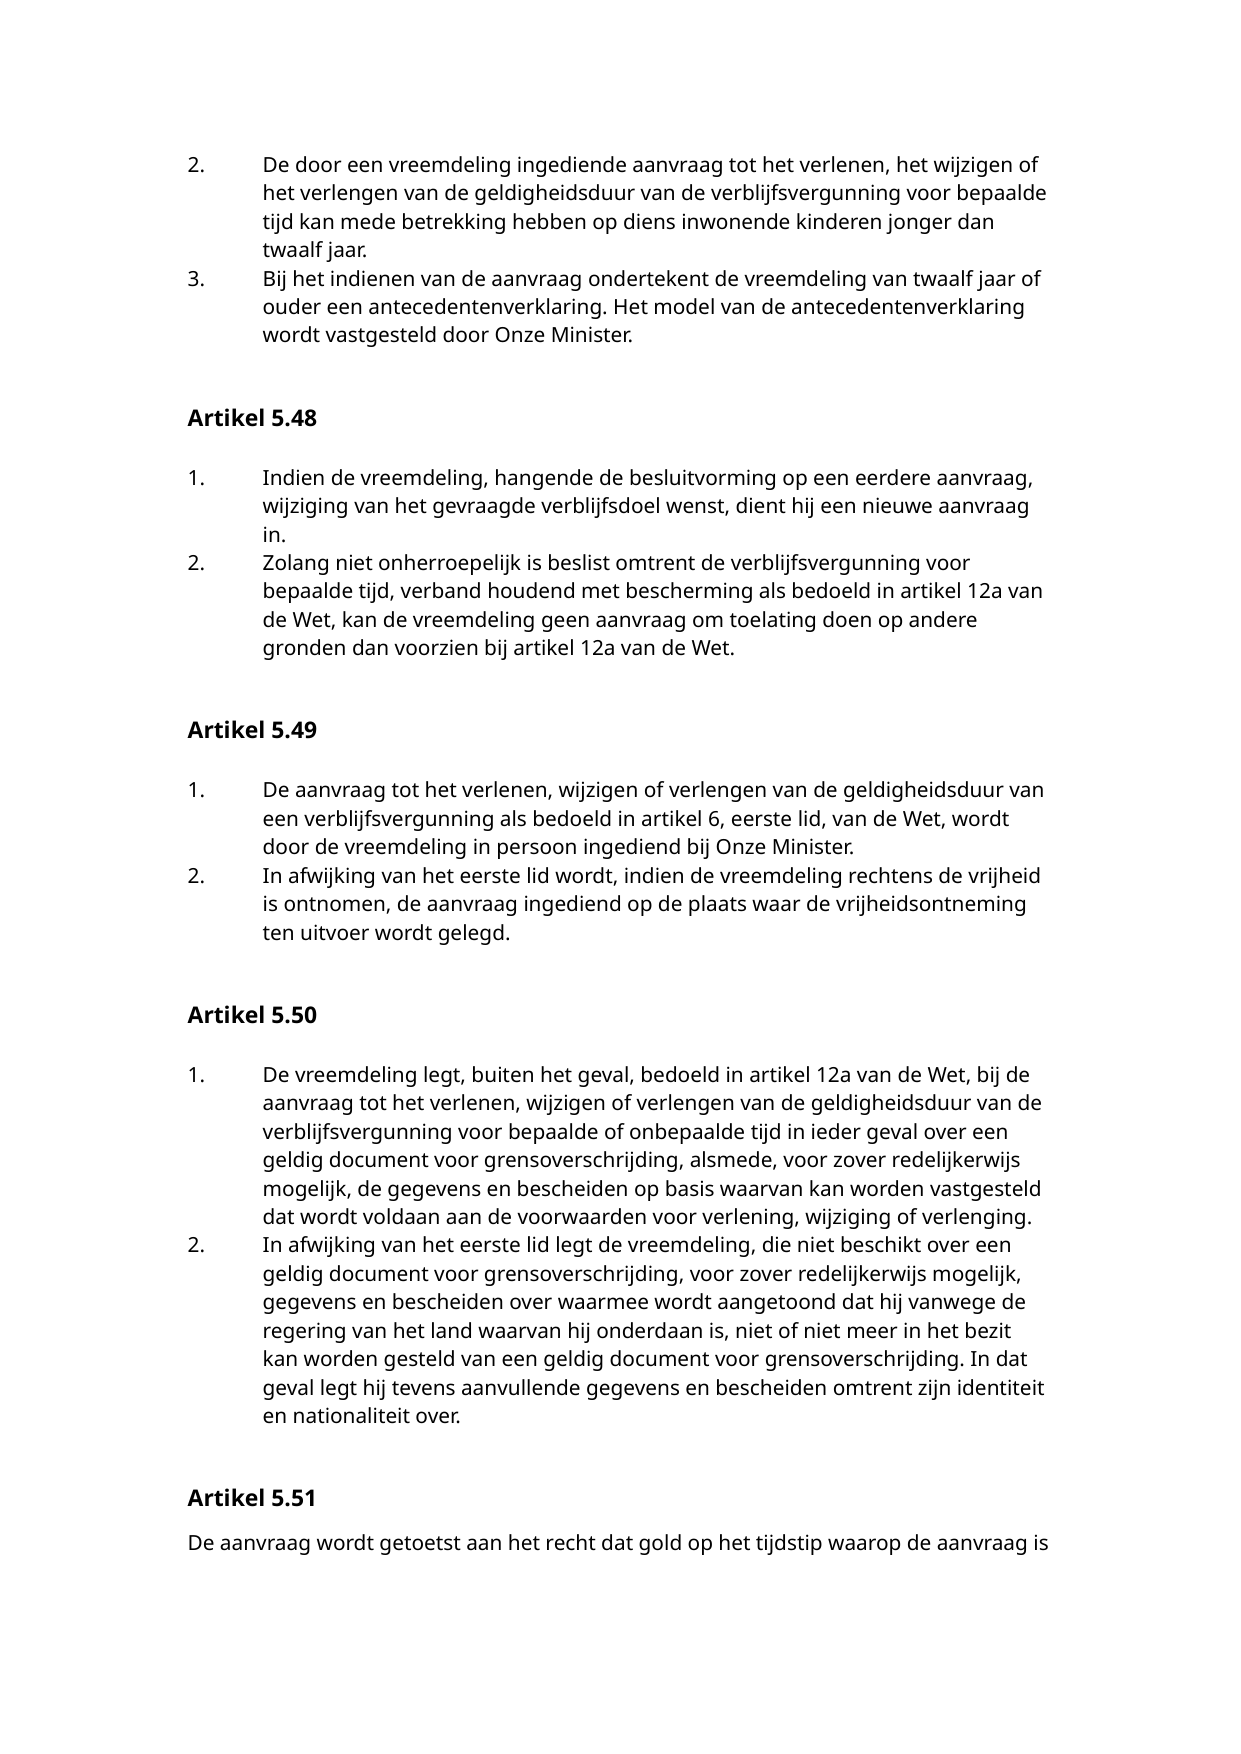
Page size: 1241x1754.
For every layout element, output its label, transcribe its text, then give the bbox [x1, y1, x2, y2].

list In afwijking van het eerste lid wordt, indien de vreemdeling rechtens de vrijheid is ontnomen, de aanvraag ingediend op de plaats waar de vrijheidsontneming ten uitvoer wordt gelegd. [187, 861, 1053, 946]
list Zolang niet onherroepelijk is beslist omtrent de verblijfsvergunning voor bepaalde tijd, verband houdend met bescherming als bedoeld in artikel 12a van de Wet, kan de vreemdeling geen aanvraag om toelating doen op andere gronden dan voorzien bij artikel 12a van de Wet. [187, 548, 1053, 662]
subtitle Artikel 5.51 [187, 1482, 1053, 1513]
list Bij het indienen van de aanvraag ondertekent de vreemdeling van twaalf jaar of ouder een antecedentenverklaring. Het model van de antecedentenverklaring wordt vastgesteld door Onze Minister. [187, 264, 1053, 349]
list In afwijking van het eerste lid legt de vreemdeling, die niet beschikt over een geldig document voor grensoverschrijding, voor zover redelijkerwijs mogelijk, gegevens en bescheiden over waarmee wordt aangetoond dat hij vanwege de regering van het land waarvan hij onderdaan is, niet of niet meer in het bezit kan worden gesteld van een geldig document voor grensoverschrijding. In dat geval legt hij tevens aanvullende gegevens en bescheiden omtrent zijn identiteit en nationaliteit over. [187, 1231, 1053, 1430]
text De aanvraag wordt getoetst aan het recht dat gold op het tijdstip waarop de aanvraag is [187, 1528, 1053, 1557]
subtitle Artikel 5.48 [187, 402, 1053, 433]
subtitle Artikel 5.49 [187, 714, 1053, 746]
list De aanvraag tot het verlenen, wijzigen of verlengen van de geldigheidsduur van een verblijfsvergunning als bedoeld in artikel 6, eerste lid, van de Wet, wordt door de vreemdeling in persoon ingediend bij Onze Minister. [187, 776, 1053, 861]
subtitle Artikel 5.50 [187, 999, 1053, 1030]
list De door een vreemdeling ingediende aanvraag tot het verlenen, het wijzigen of het verlengen van de geldigheidsduur van de verblijfsvergunning voor bepaalde tijd kan mede betrekking hebben op diens inwonende kinderen jonger dan twaalf jaar. [187, 150, 1053, 264]
list Indien de vreemdeling, hangende de besluitvorming op een eerdere aanvraag, wijziging van het gevraagde verblijfsdoel wenst, dient hij een nieuwe aanvraag in. [187, 463, 1053, 548]
list De vreemdeling legt, buiten het geval, bedoeld in artikel 12a van de Wet, bij de aanvraag tot het verlenen, wijzigen of verlengen van de geldigheidsduur van de verblijfsvergunning voor bepaalde of onbepaalde tijd in ieder geval over een geldig document voor grensoverschrijding, alsmede, voor zover redelijkerwijs mogelijk, de gegevens en bescheiden op basis waarvan kan worden vastgesteld dat wordt voldaan aan de voorwaarden voor verlening, wijziging of verlenging. [187, 1060, 1053, 1231]
